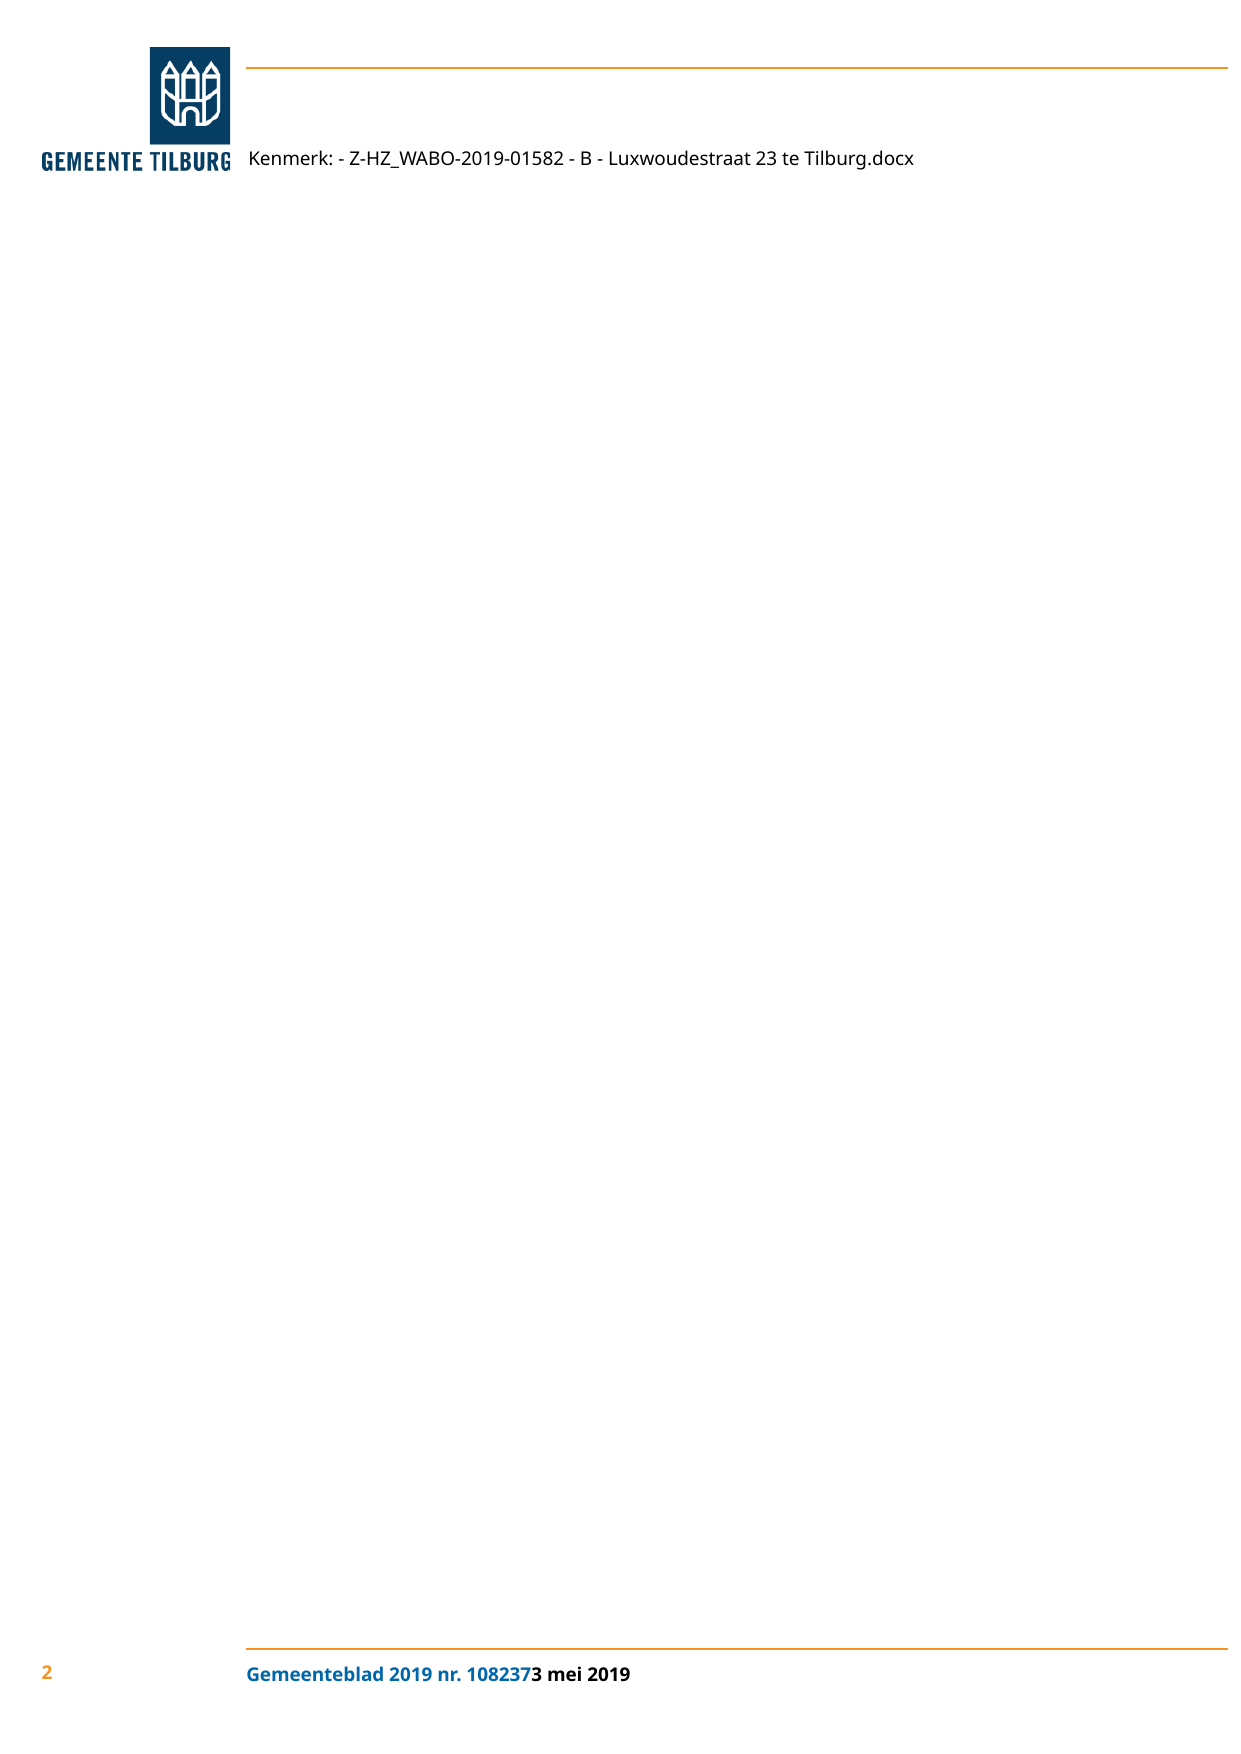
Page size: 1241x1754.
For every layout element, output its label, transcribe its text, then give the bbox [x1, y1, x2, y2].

picture [41, 47, 231, 172]
text Kenmerk: - Z-HZ_WABO-2019-01582 - B - Luxwoudestraat 23 te Tilburg.docx [248, 145, 1152, 171]
